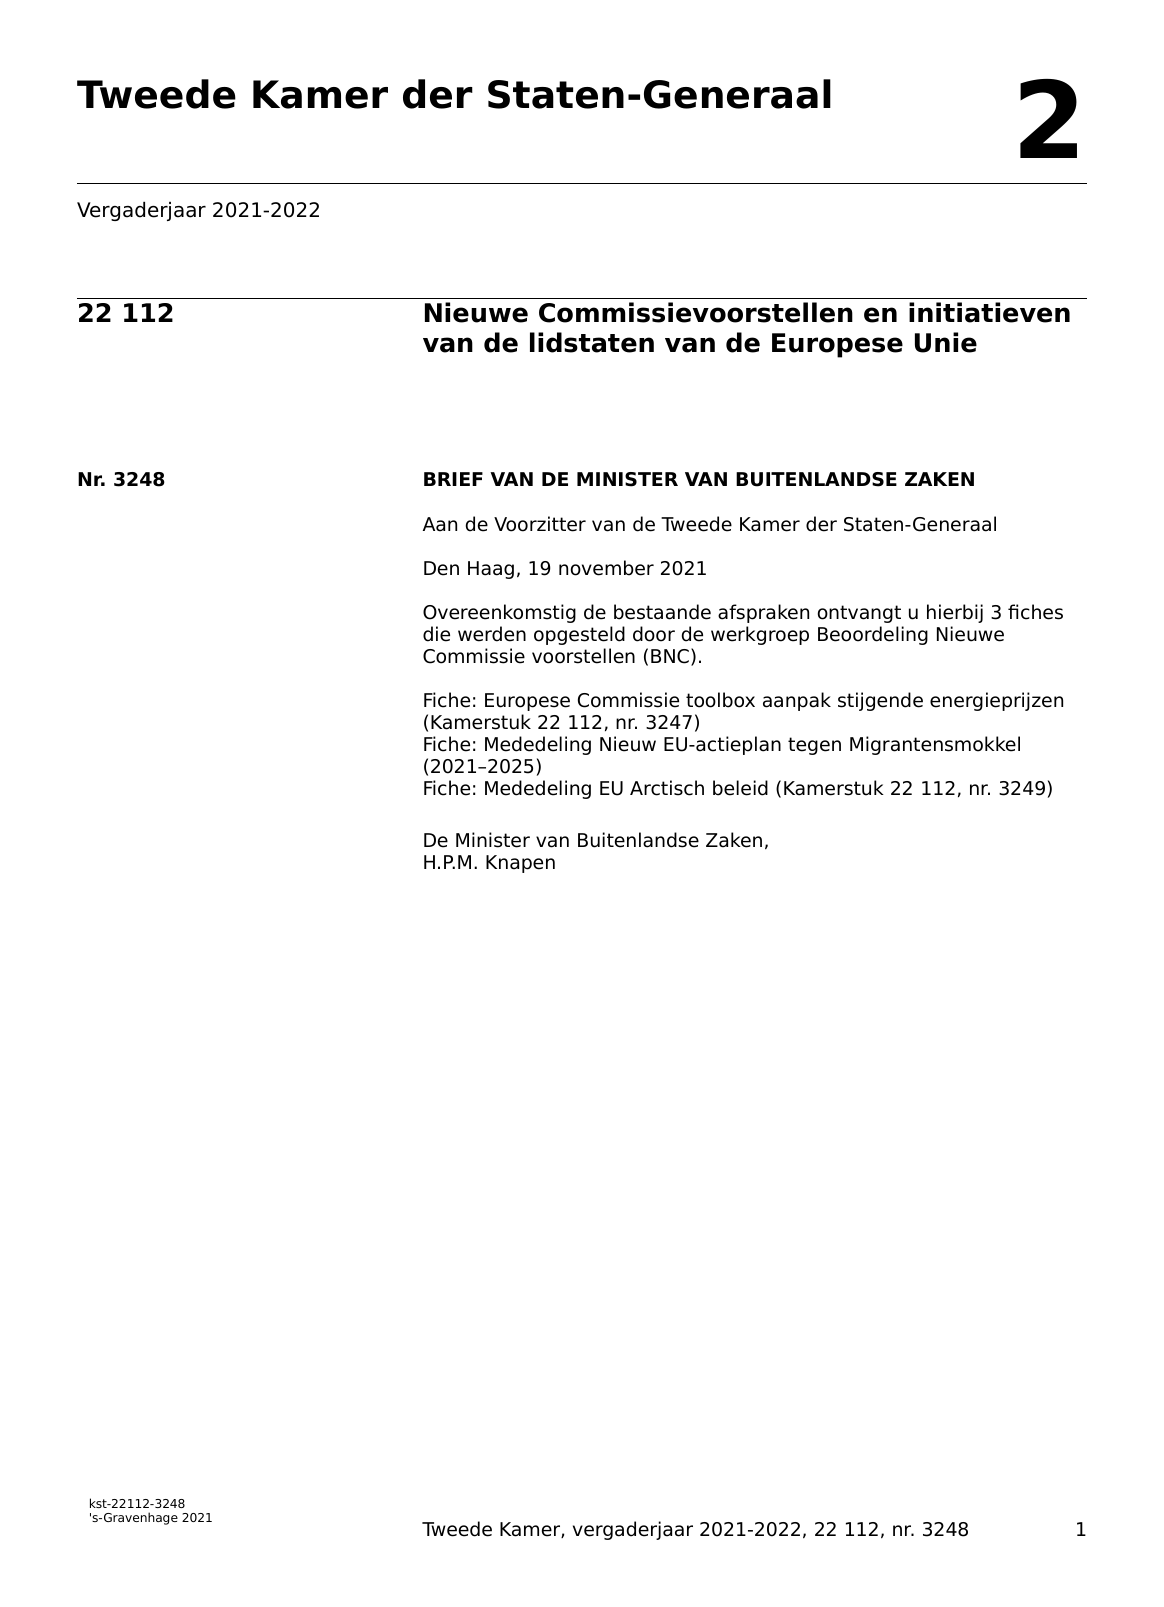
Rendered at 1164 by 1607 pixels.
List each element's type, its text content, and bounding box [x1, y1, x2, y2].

text Fiche: Mededeling Nieuw EU-actieplan tegen Migrantensmokkel (2021–2025) [422, 734, 1087, 778]
text Fiche: Mededeling EU Arctisch beleid (Kamerstuk 22 112, nr. 3249) [422, 778, 1087, 800]
text kst-22112-3248 [88, 1497, 323, 1511]
table_header 2 [886, 59, 1087, 183]
subtitle Nr. 3248 BRIEF VAN DE MINISTER VAN BUITENLANDSE ZAKEN [77, 469, 1087, 491]
text Overeenkomstig de bestaande afspraken ontvangt u hierbij 3 fiches die werden opgesteld door de werkgroep Beoordeling Nieuwe Commissie voorstellen (BNC). [422, 602, 1087, 668]
table_header Tweede Kamer der Staten-Generaal [77, 59, 886, 183]
text Den Haag, 19 november 2021 [422, 558, 1087, 580]
text De Minister van Buitenlandse Zaken, H.P.M. Knapen [422, 830, 1087, 874]
table_cell Vergaderjaar 2021-2022 [77, 184, 1087, 298]
text Fiche: Europese Commissie toolbox aanpak stijgende energieprijzen (Kamerstuk 22 112, nr. 3247) [422, 690, 1087, 734]
text Aan de Voorzitter van de Tweede Kamer der Staten-Generaal [422, 513, 1087, 536]
text 's-Gravenhage 2021 [88, 1511, 323, 1525]
subtitle 22 112 Nieuwe Commissievoorstellen en initiatieven van de lidstaten van de Europese Unie [77, 299, 1087, 358]
